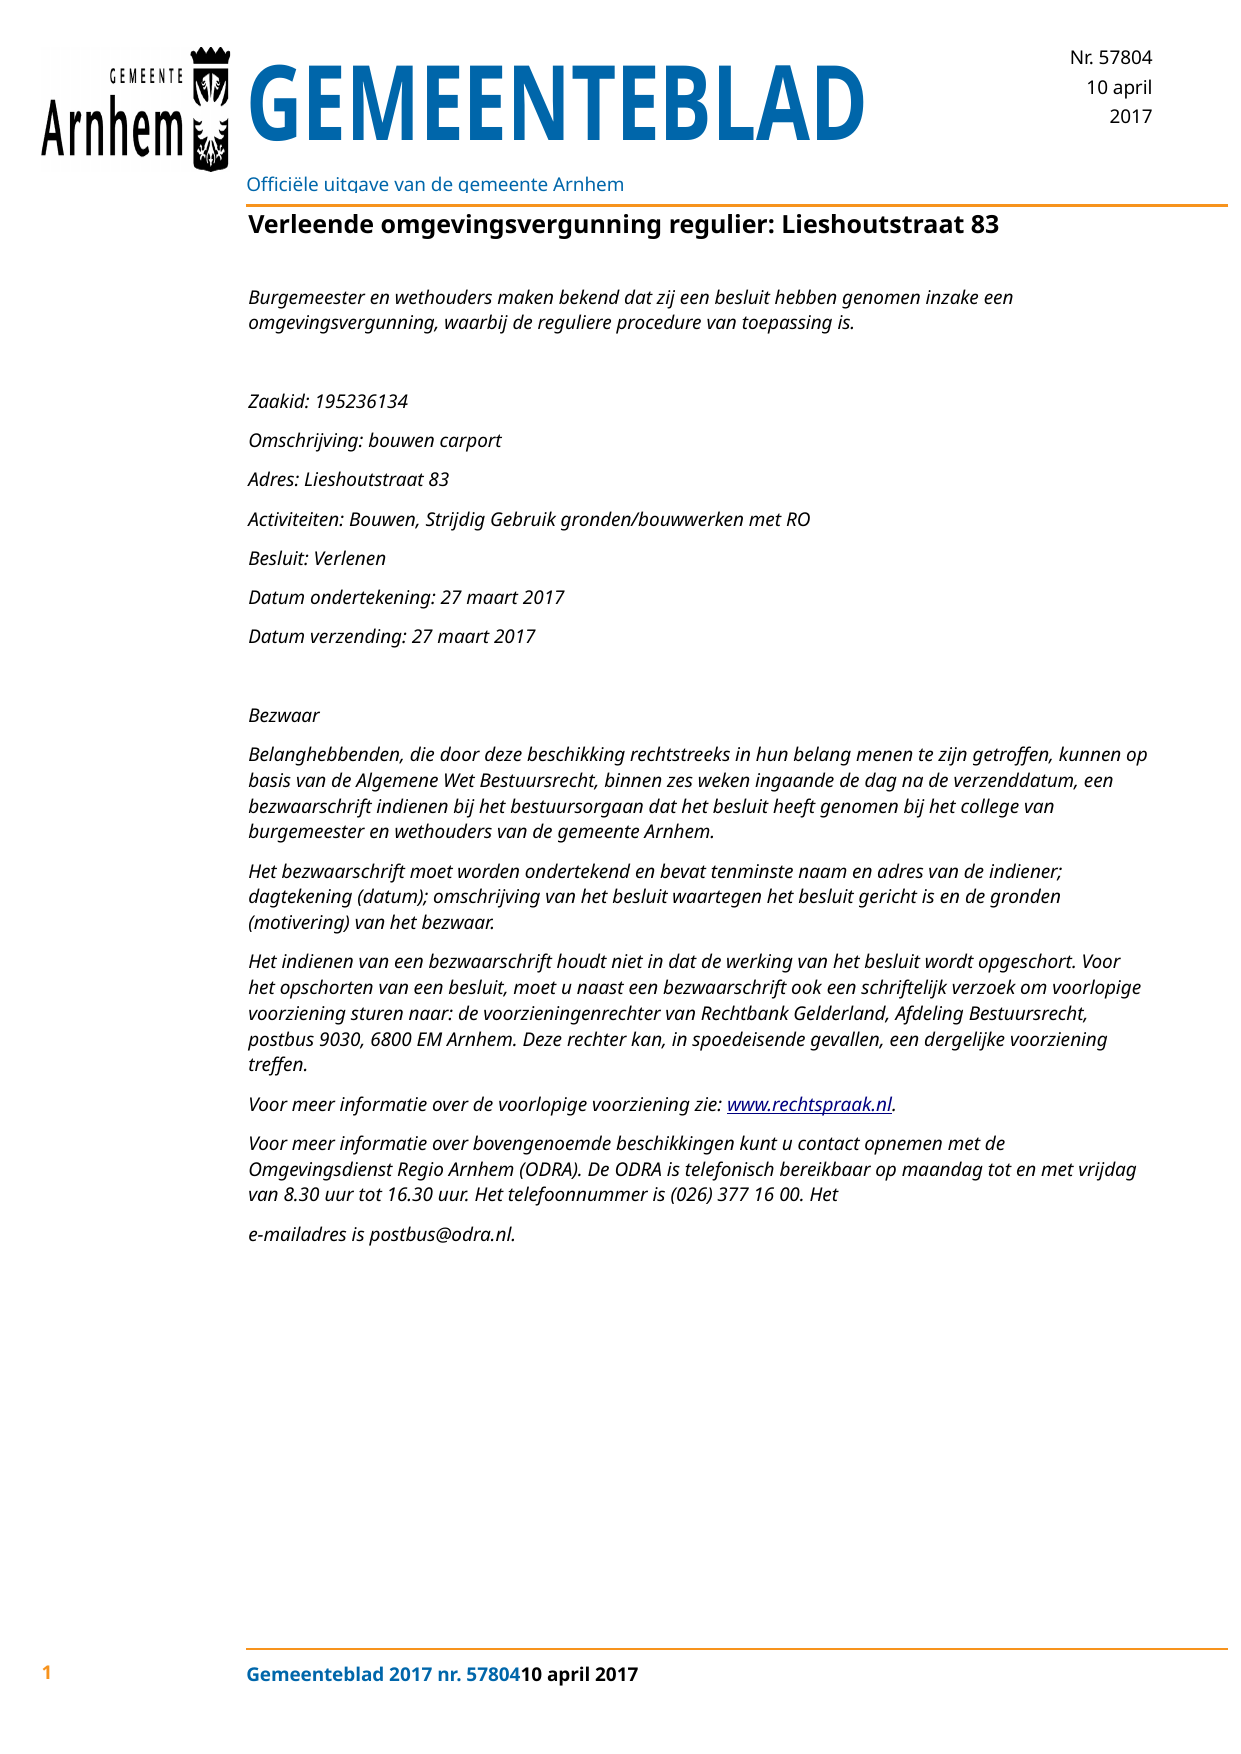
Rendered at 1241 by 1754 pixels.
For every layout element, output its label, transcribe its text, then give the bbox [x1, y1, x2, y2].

text Bezwaar [248, 702, 1152, 728]
text Burgemeester en wethouders maken bekend dat zij een besluit hebben genomen inzake een omgevingsvergunning, waarbij de reguliere procedure van toepassing is. [248, 284, 1152, 335]
text Activiteiten: Bouwen, Strijdig Gebruik gronden/bouwwerken met RO [248, 506, 1152, 532]
text Het bezwaarschrift moet worden ondertekend en bevat tenminste naam en adres van de indiener; dagtekening (datum); omschrijving van het besluit waartegen het besluit gericht is en de gronden (motivering) van het bezwaar. [248, 858, 1152, 935]
text Voor meer informatie over bovengenoemde beschikkingen kunt u contact opnemen met de Omgevingsdienst Regio Arnhem (ODRA). De ODRA is telefonisch bereikbaar op maandag tot en met vrijdag van 8.30 uur tot 16.30 uur. Het telefoonnummer is (026) 377 16 00. Het [248, 1130, 1152, 1207]
text Voor meer informatie over de voorlopige voorziening zie: www.rechtspraak.nl. [248, 1091, 1152, 1117]
text Omschrijving: bouwen carport [248, 427, 1152, 453]
picture [41, 47, 231, 172]
text Adres: Lieshoutstraat 83 [248, 467, 1152, 492]
text Datum verzending: 27 maart 2017 [248, 624, 1152, 649]
text Datum ondertekening: 27 maart 2017 [248, 584, 1152, 610]
text Besluit: Verlenen [248, 545, 1152, 571]
text Het indienen van een bezwaarschrift houdt niet in dat de werking van het besluit wordt opgeschort. Voor het opschorten van een besluit, moet u naast een bezwaarschrift ook een schriftelijk verzoek om voorlopige voorziening sturen naar: de voorzieningenrechter van Rechtbank Gelderland, Afdeling Bestuursrecht, postbus 9030, 6800 EM Arnhem. Deze rechter kan, in spoedeisende gevallen, een dergelijke voorziening treffen. [248, 949, 1152, 1077]
text Zaakid: 195236134 [248, 388, 1152, 414]
text e-mailadres is postbus@odra.nl. [248, 1221, 1152, 1247]
text Verleende omgevingsvergunning regulier: Lieshoutstraat 83 [248, 207, 1152, 241]
text Belanghebbenden, die door deze beschikking rechtstreeks in hun belang menen te zijn getroffen, kunnen op basis van de Algemene Wet Bestuursrecht, binnen zes weken ingaande de dag na de verzenddatum, een bezwaarschrift indienen bij het bestuursorgaan dat het besluit heeft genomen bij het college van burgemeester en wethouders van de gemeente Arnhem. [248, 742, 1152, 844]
